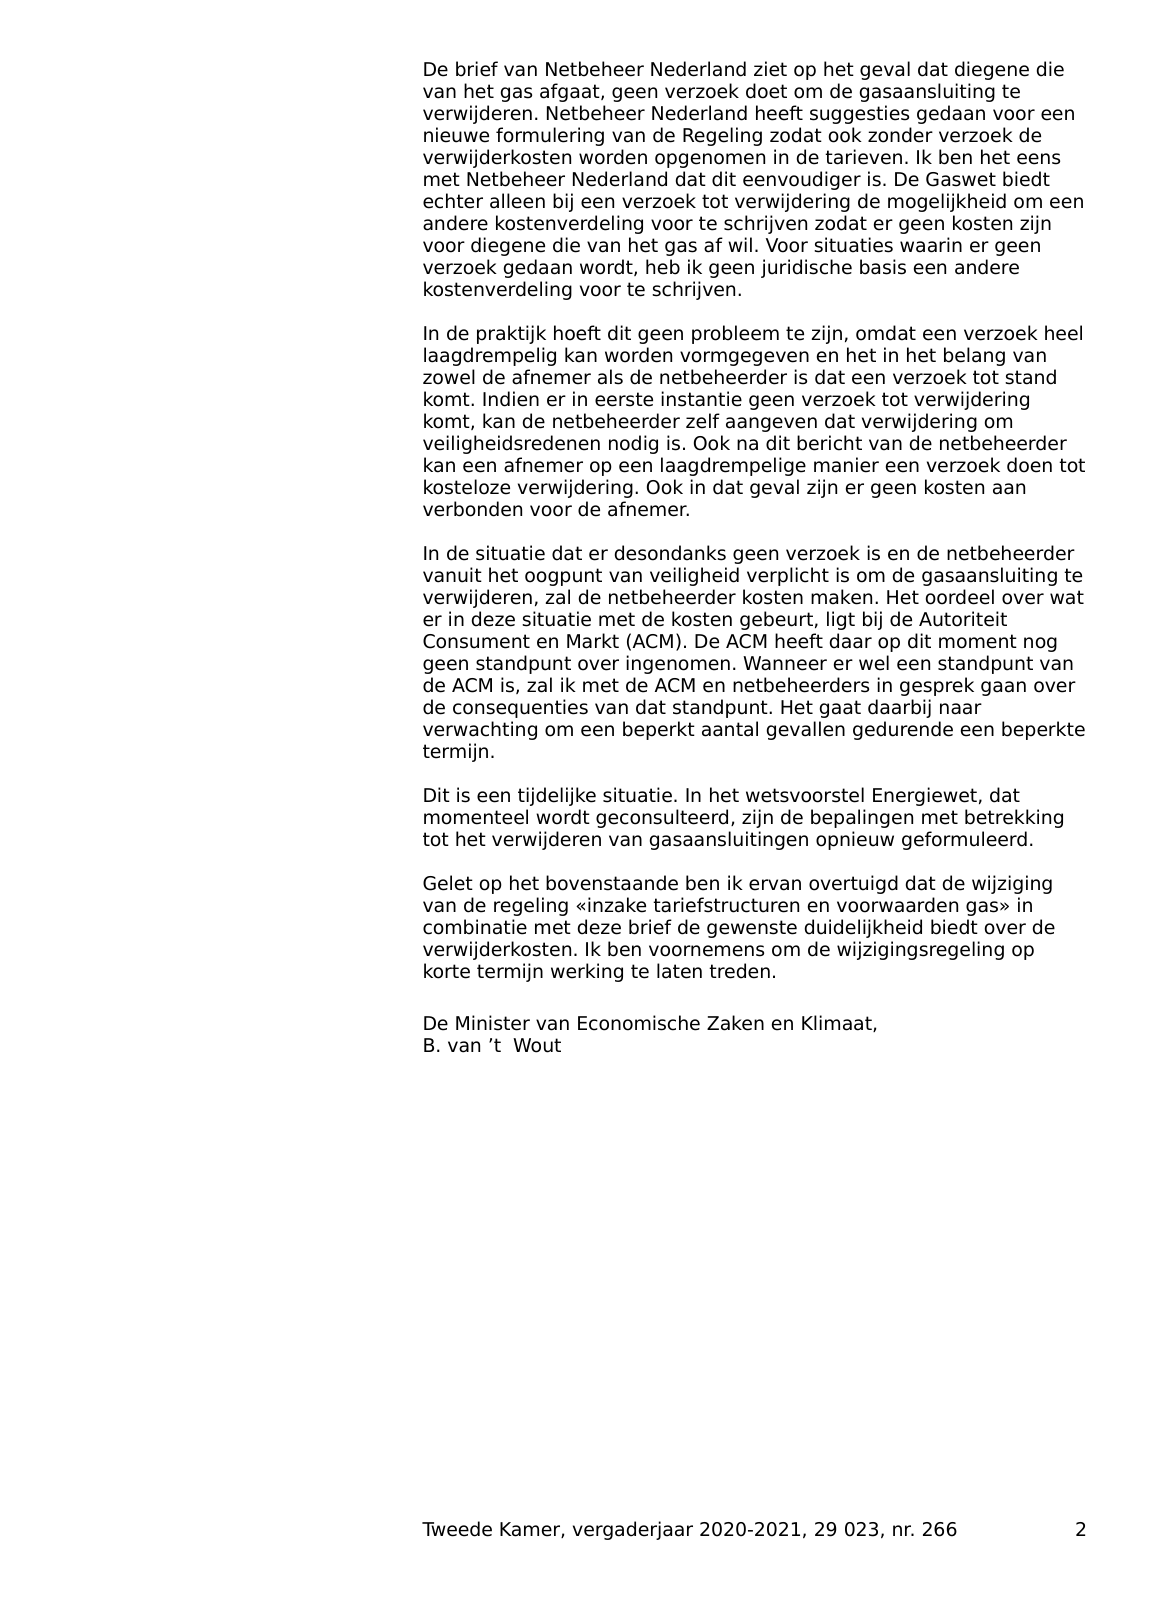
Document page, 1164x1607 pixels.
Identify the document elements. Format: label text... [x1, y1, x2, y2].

text In de praktijk hoeft dit geen probleem te zijn, omdat een verzoek heel laagdrempelig kan worden vormgegeven en het in het belang van zowel de afnemer als de netbeheerder is dat een verzoek tot stand komt. Indien er in eerste instantie geen verzoek tot verwijdering komt, kan de netbeheerder zelf aangeven dat verwijdering om veiligheidsredenen nodig is. Ook na dit bericht van de netbeheerder kan een afnemer op een laagdrempelige manier een verzoek doen tot kosteloze verwijdering. Ook in dat geval zijn er geen kosten aan verbonden voor de afnemer. [422, 323, 1087, 521]
text Gelet op het bovenstaande ben ik ervan overtuigd dat de wijziging van de regeling «inzake tariefstructuren en voorwaarden gas» in combinatie met deze brief de gewenste duidelijkheid biedt over de verwijderkosten. Ik ben voornemens om de wijzigingsregeling op korte termijn werking te laten treden. [422, 873, 1087, 983]
text De brief van Netbeheer Nederland ziet op het geval dat diegene die van het gas afgaat, geen verzoek doet om de gasaansluiting te verwijderen. Netbeheer Nederland heeft suggesties gedaan voor een nieuwe formulering van de Regeling zodat ook zonder verzoek de verwijderkosten worden opgenomen in de tarieven. Ik ben het eens met Netbeheer Nederland dat dit eenvoudiger is. De Gaswet biedt echter alleen bij een verzoek tot verwijdering de mogelijkheid om een andere kostenverdeling voor te schrijven zodat er geen kosten zijn voor diegene die van het gas af wil. Voor situaties waarin er geen verzoek gedaan wordt, heb ik geen juridische basis een andere kostenverdeling voor te schrijven. [422, 59, 1087, 301]
text De Minister van Economische Zaken en Klimaat, B. van ’t Wout [422, 1013, 1087, 1057]
text Dit is een tijdelijke situatie. In het wetsvoorstel Energiewet, dat momenteel wordt geconsulteerd, zijn de bepalingen met betrekking tot het verwijderen van gasaansluitingen opnieuw geformuleerd. [422, 785, 1087, 851]
text In de situatie dat er desondanks geen verzoek is en de netbeheerder vanuit het oogpunt van veiligheid verplicht is om de gasaansluiting te verwijderen, zal de netbeheerder kosten maken. Het oordeel over wat er in deze situatie met de kosten gebeurt, ligt bij de Autoriteit Consument en Markt (ACM). De ACM heeft daar op dit moment nog geen standpunt over ingenomen. Wanneer er wel een standpunt van de ACM is, zal ik met de ACM en netbeheerders in gesprek gaan over de consequenties van dat standpunt. Het gaat daarbij naar verwachting om een beperkt aantal gevallen gedurende een beperkte termijn. [422, 543, 1087, 763]
